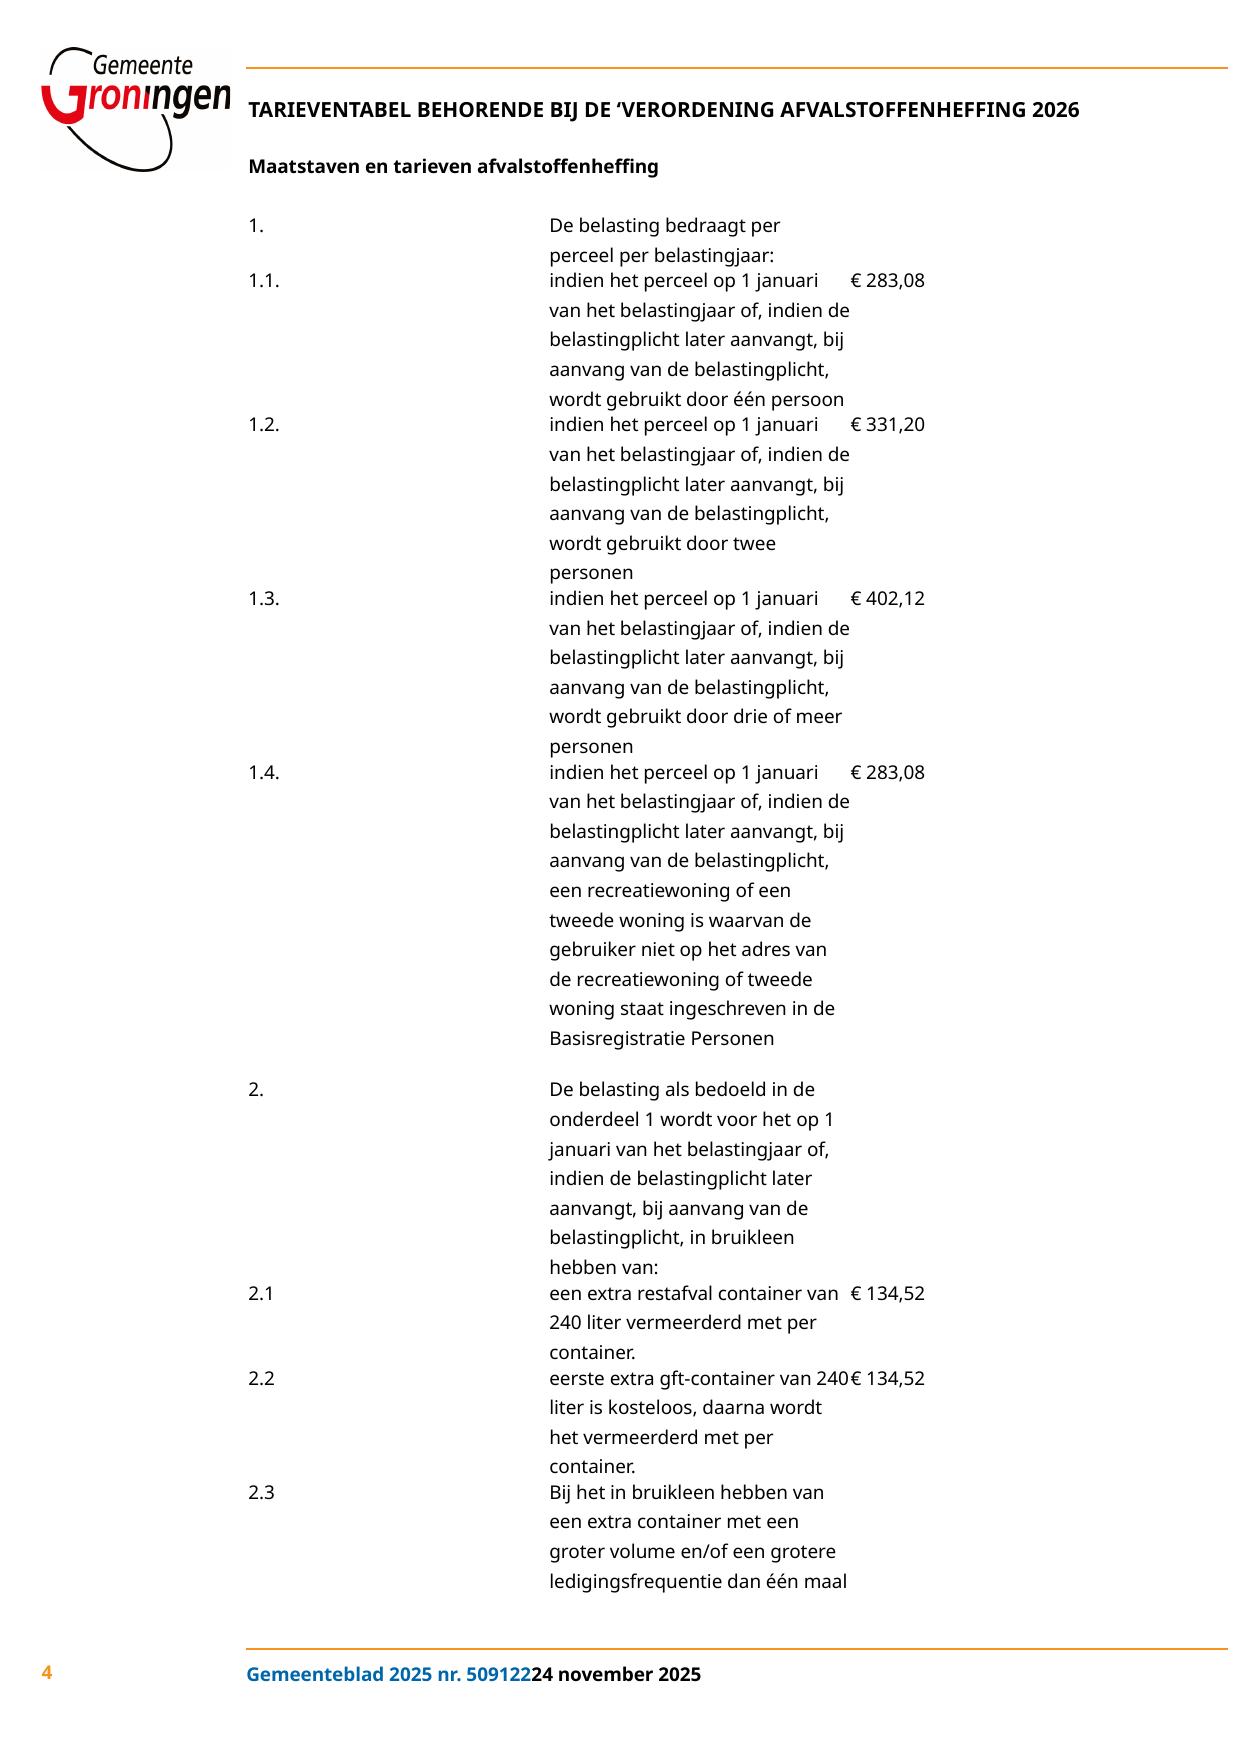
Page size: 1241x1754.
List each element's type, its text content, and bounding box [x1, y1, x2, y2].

table_cell [248, 1051, 549, 1077]
table_cell 1.3. [248, 585, 549, 759]
table_cell 2.2 [248, 1365, 549, 1479]
table_cell [850, 1051, 1152, 1077]
table_cell € 331,20 [850, 412, 1152, 585]
table_cell [549, 1051, 850, 1077]
table_cell [850, 1077, 1152, 1280]
table_cell 1.2. [248, 412, 549, 585]
table_cell 2. [248, 1077, 549, 1280]
text TARIEVENTABEL BEHORENDE BIJ DE ‘VERORDENING AFVALSTOFFENHEFFING 2026 [248, 95, 1152, 123]
table_cell € 134,52 [850, 1280, 1152, 1365]
table_header De belasting bedraagt per perceel per belastingjaar: [549, 212, 850, 267]
table_cell indien het perceel op 1 januari van het belastingjaar of, indien de belastingplicht later aanvangt, bij aanvang van de belastingplicht, wordt gebruikt door twee personen [549, 412, 850, 585]
text Maatstaven en tarieven afvalstoffenheffing [248, 153, 1152, 179]
table_cell € 402,12 [850, 585, 1152, 759]
table_cell De belasting als bedoeld in de onderdeel 1 wordt voor het op 1 januari van het belastingjaar of, indien de belastingplicht later aanvangt, bij aanvang van de belastingplicht, in bruikleen hebben van: [549, 1077, 850, 1280]
table_cell [850, 1479, 1152, 1594]
table_cell indien het perceel op 1 januari van het belastingjaar of, indien de belastingplicht later aanvangt, bij aanvang van de belastingplicht, wordt gebruikt door één persoon [549, 268, 850, 412]
table_cell indien het perceel op 1 januari van het belastingjaar of, indien de belastingplicht later aanvangt, bij aanvang van de belastingplicht, wordt gebruikt door drie of meer personen [549, 585, 850, 759]
table_cell 2.1 [248, 1280, 549, 1365]
table_header 1. [248, 212, 549, 267]
table_cell indien het perceel op 1 januari van het belastingjaar of, indien de belastingplicht later aanvangt, bij aanvang van de belastingplicht, een recreatiewoning of een tweede woning is waarvan de gebruiker niet op het adres van de recreatiewoning of tweede woning staat ingeschreven in de Basisregistratie Personen [549, 759, 850, 1051]
table_cell 1.1. [248, 268, 549, 412]
picture [41, 47, 231, 172]
table_cell € 134,52 [850, 1365, 1152, 1479]
table_cell € 283,08 [850, 759, 1152, 1051]
table_header [850, 212, 1152, 267]
table_cell € 283,08 [850, 268, 1152, 412]
table_cell 1.4. [248, 759, 549, 1051]
table_cell 2.3 [248, 1479, 549, 1594]
table_cell eerste extra gft-container van 240 liter is kosteloos, daarna wordt het vermeerderd met per container. [549, 1365, 850, 1479]
table_cell een extra restafval container van 240 liter vermeerderd met per container. [549, 1280, 850, 1365]
table_cell Bij het in bruikleen hebben van een extra container met een groter volume en/of een grotere ledigingsfrequentie dan één maal [549, 1479, 850, 1594]
